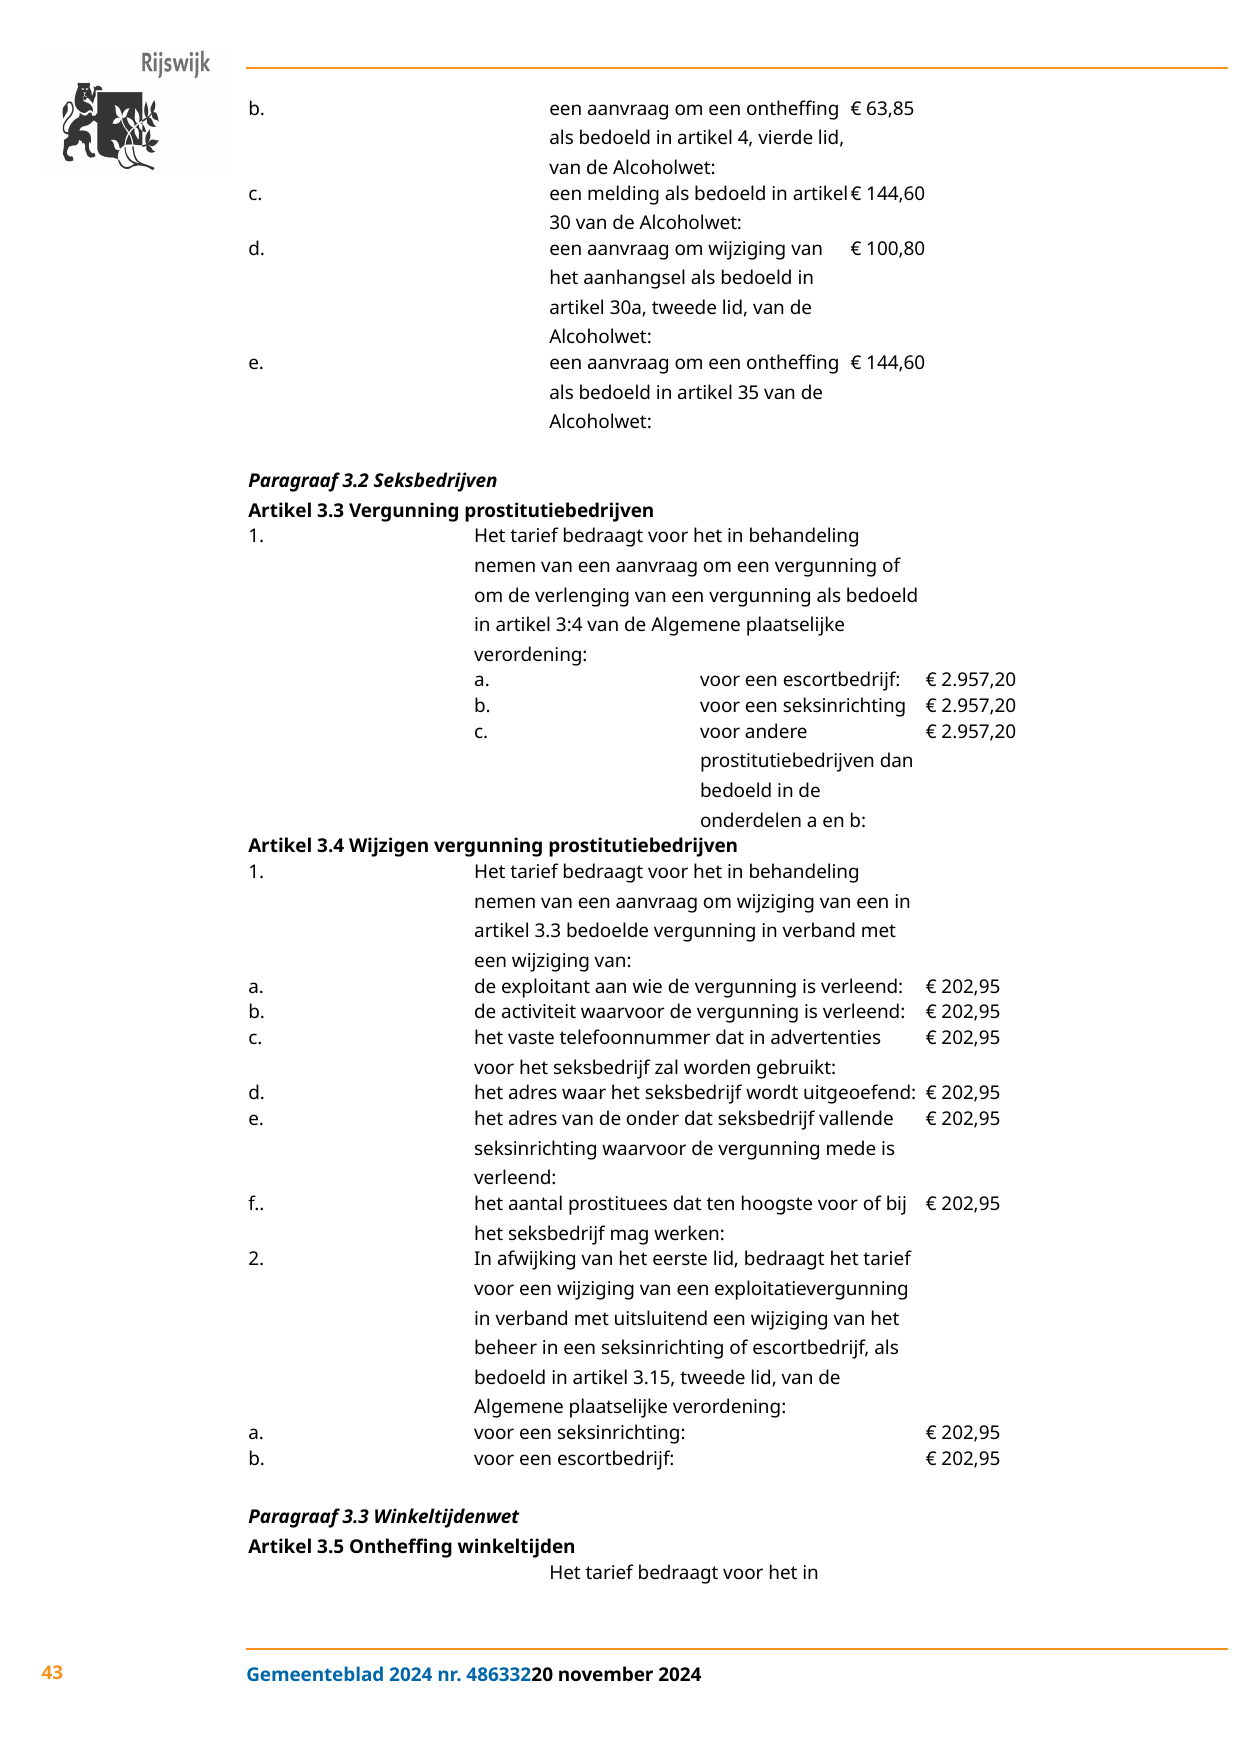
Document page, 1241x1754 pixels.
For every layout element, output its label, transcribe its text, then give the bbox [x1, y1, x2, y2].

table_cell b. [248, 1445, 474, 1471]
table_cell c. [474, 718, 700, 833]
table_cell 1. [248, 523, 474, 667]
table_cell Het tarief bedraagt voor het in [549, 1559, 850, 1584]
table_cell [926, 858, 1152, 973]
table_cell een aanvraag om een ontheffing als bedoeld in artikel 4, vierde lid, van de Alcoholwet: [549, 95, 850, 180]
table_cell e. [248, 1105, 474, 1190]
table_cell het aantal prostituees dat ten hoogste voor of bij het seksbedrijf mag werken: [474, 1190, 926, 1246]
table_cell € 144,60 [850, 350, 1152, 434]
table_cell Het tarief bedraagt voor het in behandeling nemen van een aanvraag om wijziging van een in artikel 3.3 bedoelde vergunning in verband met een wijziging van: [474, 858, 926, 973]
table_cell de exploitant aan wie de vergunning is verleend: [474, 973, 926, 998]
table_cell € 202,95 [926, 1190, 1152, 1246]
table_cell € 202,95 [926, 1105, 1152, 1190]
table_cell [248, 667, 474, 692]
table_cell Het tarief bedraagt voor het in behandeling nemen van een aanvraag om een vergunning of om de verlenging van een vergunning als bedoeld in artikel 3:4 van de Algemene plaatselijke verordening: [474, 523, 926, 667]
table_cell een aanvraag om wijziging van het aanhangsel als bedoeld in artikel 30a, tweede lid, van de Alcoholwet: [549, 235, 850, 349]
table_cell d. [248, 235, 549, 349]
table_cell € 202,95 [926, 973, 1152, 998]
table_cell In afwijking van het eerste lid, bedraagt het tarief voor een wijziging van een exploitatievergunning in verband met uitsluitend een wijziging van het beheer in een seksinrichting of escortbedrijf, als bedoeld in artikel 3.15, tweede lid, van de Algemene plaatselijke verordening: [474, 1246, 926, 1419]
table_cell [248, 693, 474, 718]
table_cell [926, 833, 1152, 858]
table_cell [926, 523, 1152, 667]
table_cell b. [248, 999, 474, 1024]
text Paragraaf 3.2 Seksbedrijven [248, 467, 1152, 493]
table_cell € 202,95 [926, 1419, 1152, 1445]
table_header Artikel 3.5 Ontheffing winkeltijden [248, 1533, 850, 1559]
text Paragraaf 3.3 Winkeltijdenwet [248, 1503, 1152, 1529]
table_cell het adres waar het seksbedrijf wordt uitgeoefend: [474, 1080, 926, 1105]
table_cell voor een seksinrichting [700, 693, 926, 718]
table_cell € 202,95 [926, 1024, 1152, 1079]
table_cell voor een escortbedrijf: [474, 1445, 926, 1471]
table_cell € 144,60 [850, 180, 1152, 235]
table_cell a. [248, 1419, 474, 1445]
table_cell [248, 1559, 549, 1584]
picture [41, 47, 231, 172]
table_cell a. [474, 667, 700, 692]
table_header Artikel 3.3 Vergunning prostitutiebedrijven [248, 497, 926, 523]
table_cell f.. [248, 1190, 474, 1246]
table_cell voor een seksinrichting: [474, 1419, 926, 1445]
table_cell b. [474, 693, 700, 718]
table_cell 2. [248, 1246, 474, 1419]
table_cell e. [248, 350, 549, 434]
table_cell c. [248, 1024, 474, 1079]
table_cell het vaste telefoonnummer dat in advertenties voor het seksbedrijf zal worden gebruikt: [474, 1024, 926, 1079]
table_cell a. [248, 973, 474, 998]
table_cell € 100,80 [850, 235, 1152, 349]
table_cell het adres van de onder dat seksbedrijf vallende seksinrichting waarvoor de vergunning mede is verleend: [474, 1105, 926, 1190]
table_cell [850, 1559, 1152, 1584]
table_cell Artikel 3.4 Wijzigen vergunning prostitutiebedrijven [248, 833, 926, 858]
table_cell € 202,95 [926, 999, 1152, 1024]
table_cell een melding als bedoeld in artikel 30 van de Alcoholwet: [549, 180, 850, 235]
table_cell € 202,95 [926, 1080, 1152, 1105]
table_cell 1. [248, 858, 474, 973]
table_cell € 2.957,20 [926, 693, 1152, 718]
table_header [850, 1533, 1152, 1559]
table_cell [248, 718, 474, 833]
table_cell voor een escortbedrijf: [700, 667, 926, 692]
table_header [926, 497, 1152, 523]
table_cell voor andere prostitutiebedrijven dan bedoeld in de onderdelen a en b: [700, 718, 926, 833]
table_cell de activiteit waarvoor de vergunning is verleend: [474, 999, 926, 1024]
table_cell € 202,95 [926, 1445, 1152, 1471]
table_cell € 2.957,20 [926, 718, 1152, 833]
table_cell een aanvraag om een ontheffing als bedoeld in artikel 35 van de Alcoholwet: [549, 350, 850, 434]
table_cell € 63,85 [850, 95, 1152, 180]
table_cell c. [248, 180, 549, 235]
table_cell b. [248, 95, 549, 180]
table_cell d. [248, 1080, 474, 1105]
table_cell [926, 1246, 1152, 1419]
table_cell € 2.957,20 [926, 667, 1152, 692]
